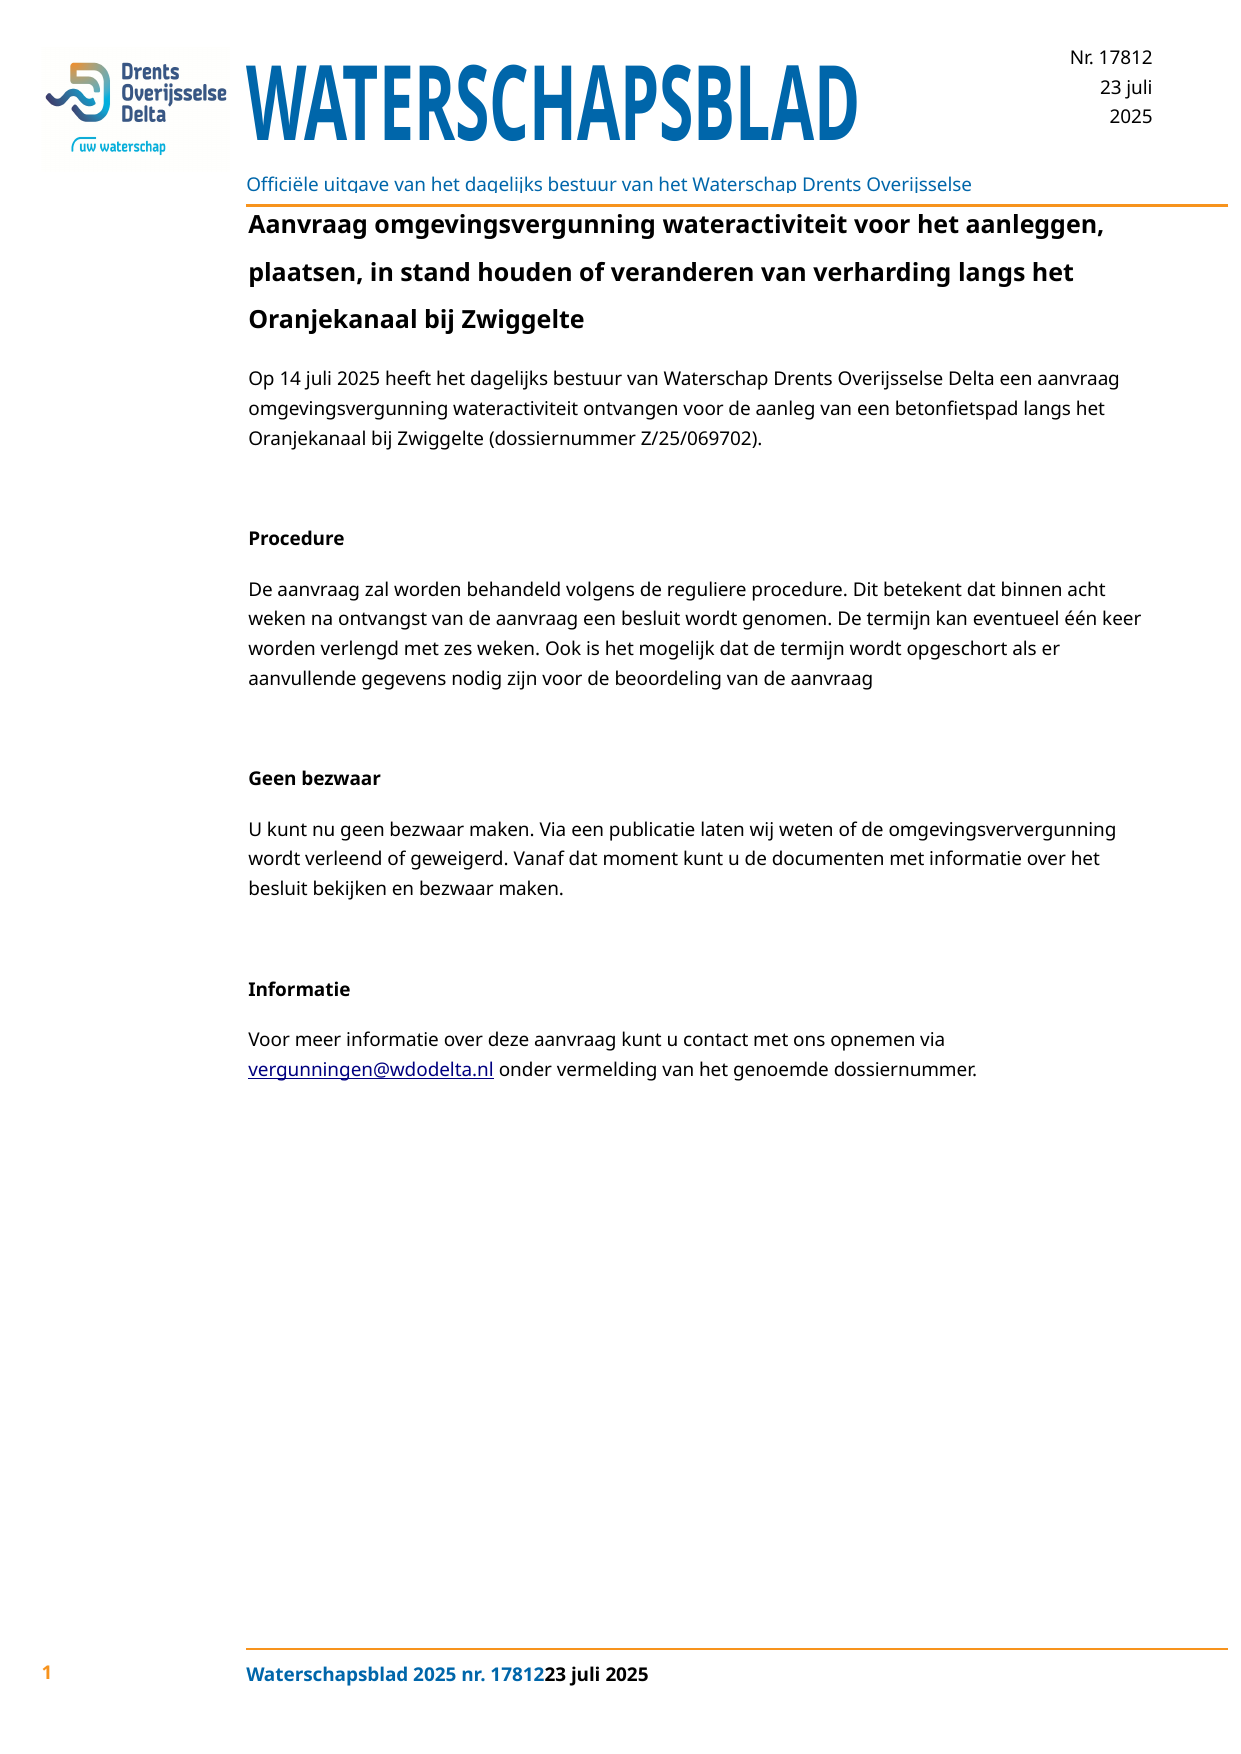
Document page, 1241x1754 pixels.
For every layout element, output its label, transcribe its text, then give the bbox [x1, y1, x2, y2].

text U kunt nu geen bezwaar maken. Via een publicatie laten wij weten of de omgevingsververgunning wordt verleend of geweigerd. Vanaf dat moment kunt u de documenten met informatie over het besluit bekijken en bezwaar maken. [248, 816, 1152, 901]
text Op 14 juli 2025 heeft het dagelijks bestuur van Waterschap Drents Overijsselse Delta een aanvraag omgevingsvergunning wateractiviteit ontvangen voor de aanleg van een betonfietspad langs het Oranjekanaal bij Zwiggelte (dossiernummer Z/25/069702). [248, 366, 1152, 450]
text Geen bezwaar [248, 766, 1152, 791]
text Procedure [248, 526, 1152, 551]
text Aanvraag omgevingsvergunning wateractiviteit voor het aanleggen, plaatsen, in stand houden of veranderen van verharding langs het Oranjekanaal bij Zwiggelte [248, 207, 1152, 336]
text Voor meer informatie over deze aanvraag kunt u contact met ons opnemen via vergunningen@wdodelta.nl onder vermelding van het genoemde dossiernummer. [248, 1026, 1152, 1082]
text De aanvraag zal worden behandeld volgens de reguliere procedure. Dit betekent dat binnen acht weken na ontvangst van de aanvraag een besluit wordt genomen. De termijn kan eventueel één keer worden verlengd met zes weken. Ook is het mogelijk dat de termijn wordt opgeschort als er aanvullende gegevens nodig zijn voor de beoordeling van de aanvraag [248, 576, 1152, 690]
picture [41, 47, 231, 172]
text Informatie [248, 976, 1152, 1002]
